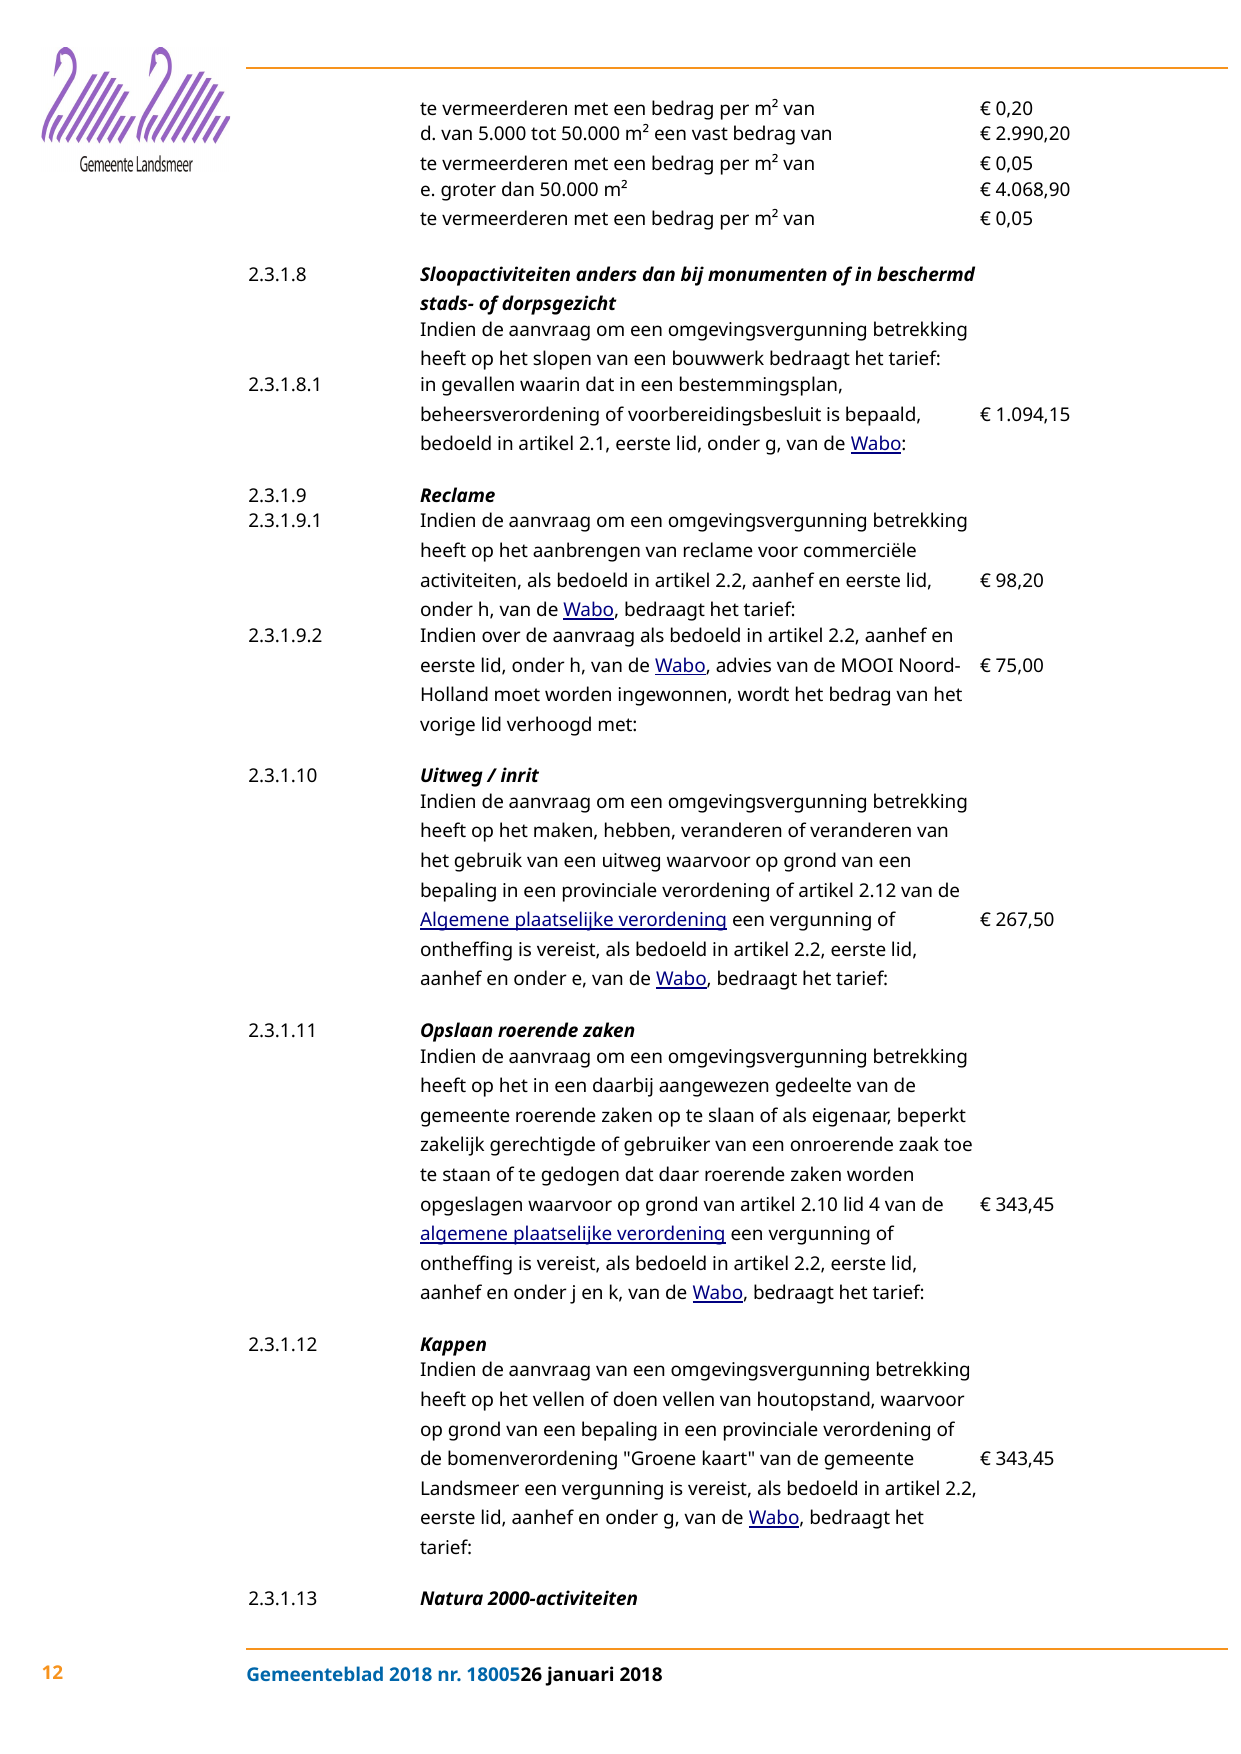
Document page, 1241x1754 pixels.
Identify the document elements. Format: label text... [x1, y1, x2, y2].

table_cell Kappen [420, 1331, 980, 1357]
table_cell Opslaan roerende zaken [420, 1017, 980, 1043]
table_cell [248, 991, 420, 1017]
table_cell d. van 5.000 tot 50.000 m² een vast bedrag van te vermeerderen met een bedrag per m² van [420, 121, 980, 176]
table_cell Natura 2000-activiteiten [420, 1586, 980, 1611]
table_cell [980, 737, 1152, 762]
table_cell [248, 176, 420, 261]
table_cell te vermeerderen met een bedrag per m² van [420, 95, 980, 121]
table_cell Indien de aanvraag om een omgevingsvergunning betrekking heeft op het maken, hebben, veranderen of veranderen van het gebruik van een uitweg waarvoor op grond van een bepaling in een provinciale verordening of artikel 2.12 van de Algemene plaatselijke verordening een vergunning of ontheffing is vereist, als bedoeld in artikel 2.2, eerste lid, aanhef en onder e, van de Wabo, bedraagt het tarief: [420, 788, 980, 991]
table_cell 2.3.1.13 [248, 1586, 420, 1611]
table_cell 2.3.1.8 [248, 261, 420, 316]
table_cell € 267,50 [980, 788, 1152, 991]
table_cell 2.3.1.10 [248, 763, 420, 788]
table_cell [980, 482, 1152, 508]
table_cell [248, 456, 420, 482]
table_cell € 1.094,15 [980, 371, 1152, 456]
table_cell 2.3.1.9.2 [248, 622, 420, 737]
table_cell [980, 1331, 1152, 1357]
table_cell [980, 1017, 1152, 1043]
table_cell € 343,45 [980, 1043, 1152, 1305]
table_cell [420, 991, 980, 1017]
table_cell € 98,20 [980, 508, 1152, 622]
table_cell e. groter dan 50.000 m² te vermeerderen met een bedrag per m² van [420, 176, 980, 261]
picture [41, 47, 231, 172]
table_cell Indien de aanvraag om een omgevingsvergunning betrekking heeft op het aanbrengen van reclame voor commerciële activiteiten, als bedoeld in artikel 2.2, aanhef en eerste lid, onder h, van de Wabo, bedraagt het tarief: [420, 508, 980, 622]
table_cell Indien de aanvraag om een omgevingsvergunning betrekking heeft op het in een daarbij aangewezen gedeelte van de gemeente roerende zaken op te slaan of als eigenaar, beperkt zakelijk gerechtigde of gebruiker van een onroerende zaak toe te staan of te gedogen dat daar roerende zaken worden opgeslagen waarvoor op grond van artikel 2.10 lid 4 van de algemene plaatselijke verordening een vergunning of ontheffing is vereist, als bedoeld in artikel 2.2, eerste lid, aanhef en onder j en k, van de Wabo, bedraagt het tarief: [420, 1043, 980, 1305]
table_cell Sloopactiviteiten anders dan bij monumenten of in beschermd stads- of dorpsgezicht [420, 261, 980, 316]
table_cell € 4.068,90 € 0,05 [980, 176, 1152, 261]
table_cell [248, 316, 420, 371]
table_cell [980, 456, 1152, 482]
table_cell € 2.990,20 € 0,05 [980, 121, 1152, 176]
table_cell Reclame [420, 482, 980, 508]
table_cell Indien de aanvraag van een omgevingsvergunning betrekking heeft op het vellen of doen vellen van houtopstand, waarvoor op grond van een bepaling in een provinciale verordening of de bomenverordening "Groene kaart" van de gemeente Landsmeer een vergunning is vereist, als bedoeld in artikel 2.2, eerste lid, aanhef en onder g, van de Wabo, bedraagt het tarief: [420, 1357, 980, 1560]
table_cell Uitweg / inrit [420, 763, 980, 788]
table_cell 2.3.1.11 [248, 1017, 420, 1043]
table_cell 2.3.1.9 [248, 482, 420, 508]
table_cell [420, 1560, 980, 1586]
table_cell [980, 763, 1152, 788]
table_cell [980, 991, 1152, 1017]
table_cell [420, 737, 980, 762]
table_cell € 343,45 [980, 1357, 1152, 1560]
table_cell [248, 788, 420, 991]
table_cell [980, 316, 1152, 371]
table_cell [980, 1560, 1152, 1586]
table_cell [248, 1560, 420, 1586]
table_cell [980, 1586, 1152, 1611]
table_cell [248, 121, 420, 176]
table_cell [420, 1305, 980, 1331]
table_cell € 75,00 [980, 622, 1152, 737]
table_cell € 0,20 [980, 95, 1152, 121]
table_cell [248, 95, 420, 121]
table_cell [248, 1305, 420, 1331]
table_cell [980, 1305, 1152, 1331]
table_cell Indien over de aanvraag als bedoeld in artikel 2.2, aanhef en eerste lid, onder h, van de Wabo, advies van de MOOI Noord-Holland moet worden ingewonnen, wordt het bedrag van het vorige lid verhoogd met: [420, 622, 980, 737]
table_cell Indien de aanvraag om een omgevingsvergunning betrekking heeft op het slopen van een bouwwerk bedraagt het tarief: [420, 316, 980, 371]
table_cell [980, 261, 1152, 316]
table_cell 2.3.1.12 [248, 1331, 420, 1357]
table_cell 2.3.1.9.1 [248, 508, 420, 622]
table_cell [420, 456, 980, 482]
table_cell [248, 1043, 420, 1305]
table_cell [248, 1357, 420, 1560]
table_cell [248, 737, 420, 762]
table_cell in gevallen waarin dat in een bestemmingsplan, beheersverordening of voorbereidingsbesluit is bepaald, bedoeld in artikel 2.1, eerste lid, onder g, van de Wabo: [420, 371, 980, 456]
table_cell 2.3.1.8.1 [248, 371, 420, 456]
